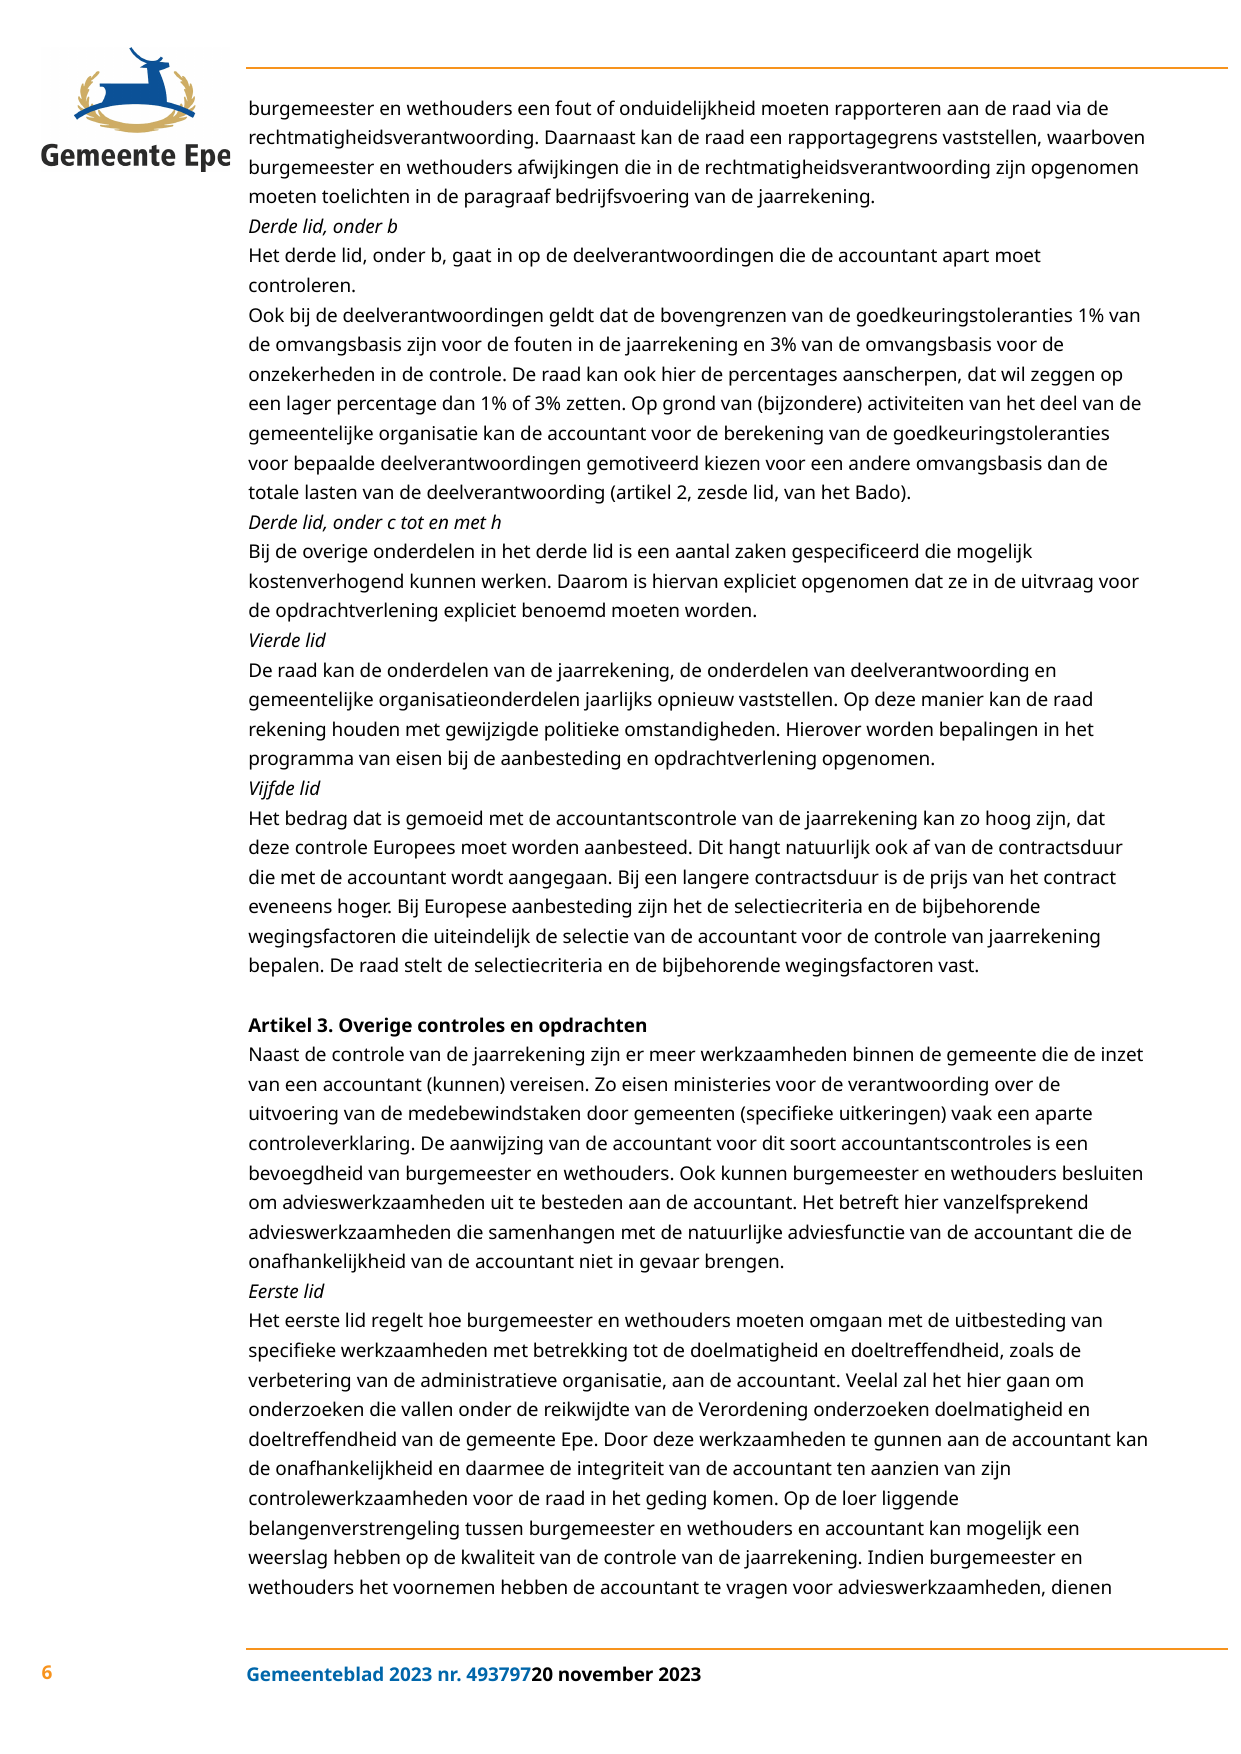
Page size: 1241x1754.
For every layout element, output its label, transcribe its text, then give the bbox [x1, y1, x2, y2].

text Derde lid, onder b [248, 213, 1152, 239]
text Artikel 3. Overige controles en opdrachten [248, 1012, 1152, 1038]
text De raad kan de onderdelen van de jaarrekening, de onderdelen van deelverantwoording en gemeentelijke organisatieonderdelen jaarlijks opnieuw vaststellen. Op deze manier kan de raad rekening houden met gewijzigde politieke omstandigheden. Hierover worden bepalingen in het programma van eisen bij de aanbesteding en opdrachtverlening opgenomen. [248, 657, 1152, 771]
text Ook bij de deelverantwoordingen geldt dat de bovengrenzen van de goedkeuringstoleranties 1% van de omvangsbasis zijn voor de fouten in de jaarrekening en 3% van de omvangsbasis voor de onzekerheden in de controle. De raad kan ook hier de percentages aanscherpen, dat wil zeggen op een lager percentage dan 1% of 3% zetten. Op grond van (bijzondere) activiteiten van het deel van de gemeentelijke organisatie kan de accountant voor de berekening van de goedkeuringstoleranties voor bepaalde deelverantwoordingen gemotiveerd kiezen voor een andere omvangsbasis dan de totale lasten van de deelverantwoording (artikel 2, zesde lid, van het Bado). [248, 302, 1152, 505]
text burgemeester en wethouders een fout of onduidelijkheid moeten rapporteren aan de raad via de rechtmatigheidsverantwoording. Daarnaast kan de raad een rapportagegrens vaststellen, waarboven burgemeester en wethouders afwijkingen die in de rechtmatigheidsverantwoording zijn opgenomen moeten toelichten in de paragraaf bedrijfsvoering van de jaarrekening. [248, 95, 1152, 209]
text Vijfde lid [248, 775, 1152, 801]
text Het eerste lid regelt hoe burgemeester en wethouders moeten omgaan met de uitbesteding van specifieke werkzaamheden met betrekking tot de doelmatigheid en doeltreffendheid, zoals de verbetering van de administratieve organisatie, aan de accountant. Veelal zal het hier gaan om onderzoeken die vallen onder de reikwijdte van de Verordening onderzoeken doelmatigheid en doeltreffendheid van de gemeente Epe. Door deze werkzaamheden te gunnen aan de accountant kan de onafhankelijkheid en daarmee de integriteit van de accountant ten aanzien van zijn controlewerkzaamheden voor de raad in het geding komen. Op de loer liggende belangenverstrengeling tussen burgemeester en wethouders en accountant kan mogelijk een weerslag hebben op de kwaliteit van de controle van de jaarrekening. Indien burgemeester en wethouders het voornemen hebben de accountant te vragen voor advieswerkzaamheden, dienen [248, 1308, 1152, 1600]
picture [41, 47, 231, 172]
text Bij de overige onderdelen in het derde lid is een aantal zaken gespecificeerd die mogelijk kostenverhogend kunnen werken. Daarom is hiervan expliciet opgenomen dat ze in de uitvraag voor de opdrachtverlening expliciet benoemd moeten worden. [248, 538, 1152, 623]
text Het bedrag dat is gemoeid met de accountantscontrole van de jaarrekening kan zo hoog zijn, dat deze controle Europees moet worden aanbesteed. Dit hangt natuurlijk ook af van de contractsduur die met de accountant wordt aangegaan. Bij een langere contractsduur is de prijs van het contract eveneens hoger. Bij Europese aanbesteding zijn het de selectiecriteria en de bijbehorende wegingsfactoren die uiteindelijk de selectie van de accountant voor de controle van jaarrekening bepalen. De raad stelt de selectiecriteria en de bijbehorende wegingsfactoren vast. [248, 805, 1152, 978]
text Derde lid, onder c tot en met h [248, 509, 1152, 535]
text Vierde lid [248, 627, 1152, 653]
text Eerste lid [248, 1278, 1152, 1304]
text Naast de controle van de jaarrekening zijn er meer werkzaamheden binnen de gemeente die de inzet van een accountant (kunnen) vereisen. Zo eisen ministeries voor de verantwoording over de uitvoering van de medebewindstaken door gemeenten (specifieke uitkeringen) vaak een aparte controleverklaring. De aanwijzing van de accountant voor dit soort accountantscontroles is een bevoegdheid van burgemeester en wethouders. Ook kunnen burgemeester en wethouders besluiten om advieswerkzaamheden uit te besteden aan de accountant. Het betreft hier vanzelfsprekend advieswerkzaamheden die samenhangen met de natuurlijke adviesfunctie van de accountant die de onafhankelijkheid van de accountant niet in gevaar brengen. [248, 1041, 1152, 1274]
text Het derde lid, onder b, gaat in op de deelverantwoordingen die de accountant apart moet controleren. [248, 243, 1152, 298]
